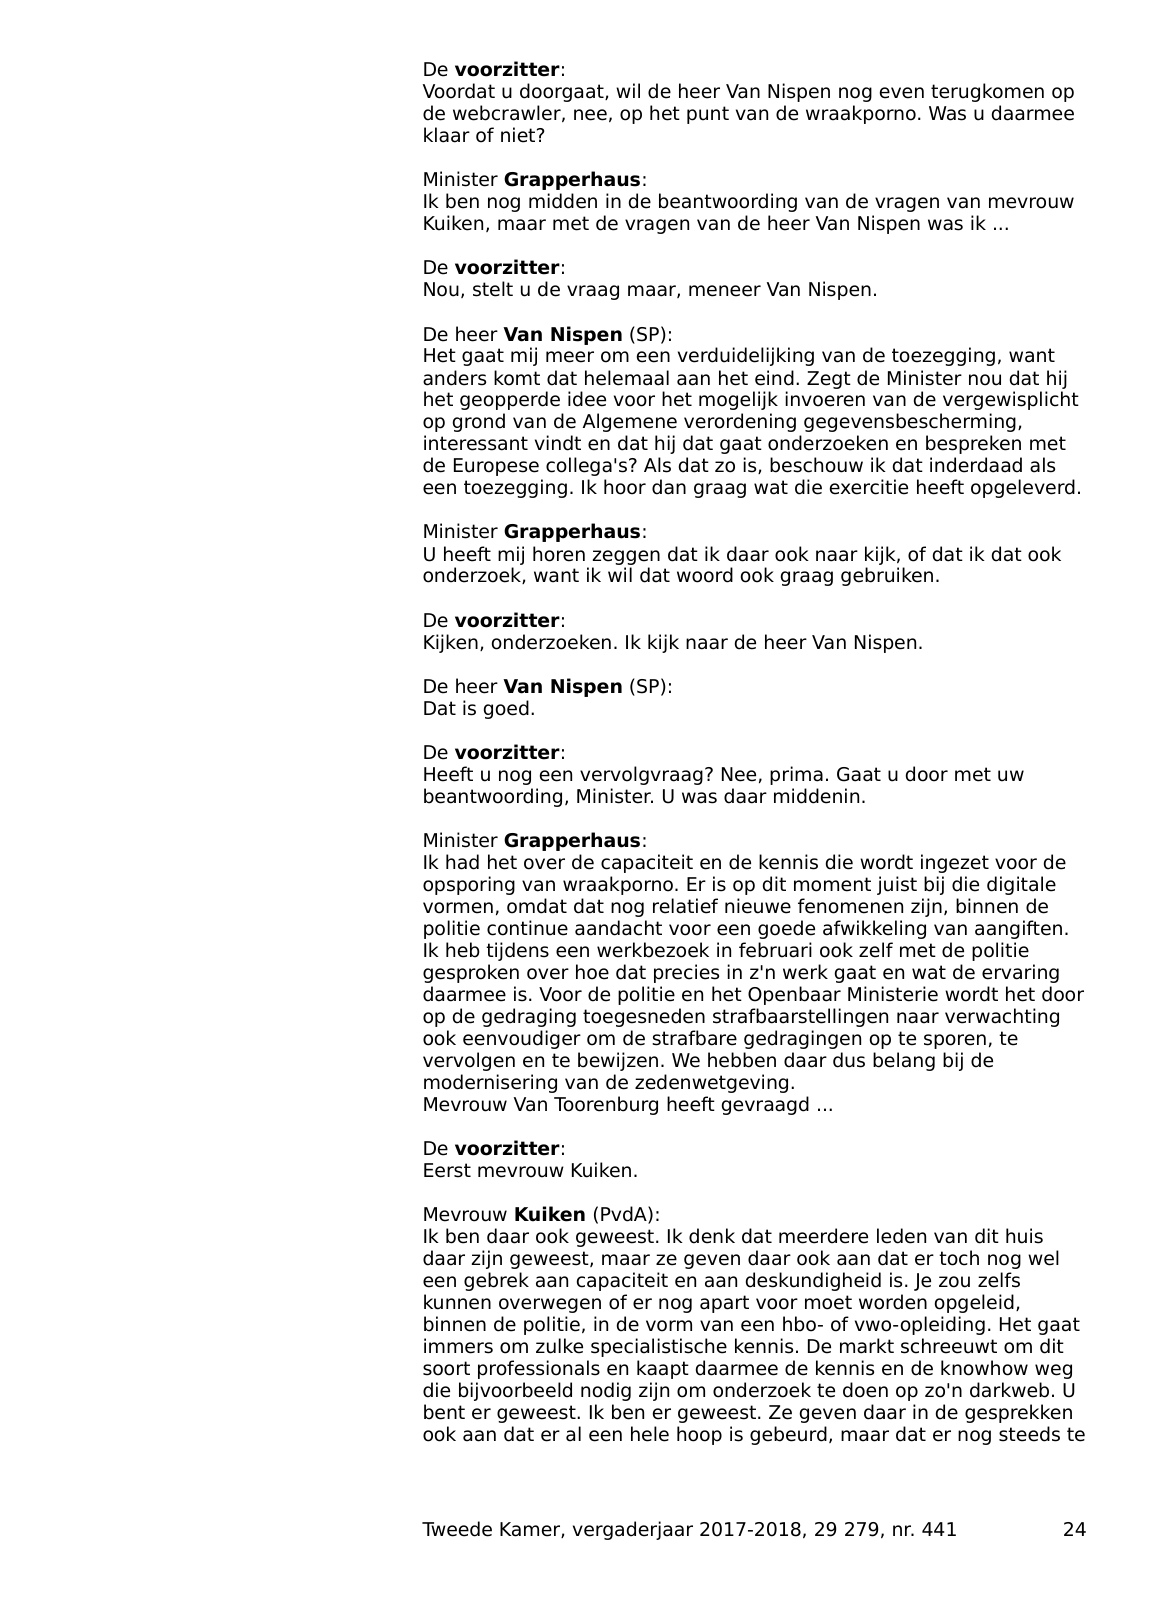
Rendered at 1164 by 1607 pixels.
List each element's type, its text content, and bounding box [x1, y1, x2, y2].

text Dat is goed. [422, 698, 1087, 720]
text Ik had het over de capaciteit en de kennis die wordt ingezet voor de opsporing van wraakporno. Er is op dit moment juist bij die digitale vormen, omdat dat nog relatief nieuwe fenomenen zijn, binnen de politie continue aandacht voor een goede afwikkeling van aangiften. Ik heb tijdens een werkbezoek in februari ook zelf met de politie gesproken over hoe dat precies in z'n werk gaat en wat de ervaring daarmee is. Voor de politie en het Openbaar Ministerie wordt het door op de gedraging toegesneden strafbaarstellingen naar verwachting ook eenvoudiger om de strafbare gedragingen op te sporen, te vervolgen en te bewijzen. We hebben daar dus belang bij de modernisering van de zedenwetgeving. [422, 852, 1087, 1094]
text Ik ben daar ook geweest. Ik denk dat meerdere leden van dit huis daar zijn geweest, maar ze geven daar ook aan dat er toch nog wel een gebrek aan capaciteit en aan deskundigheid is. Je zou zelfs kunnen overwegen of er nog apart voor moet worden opgeleid, binnen de politie, in de vorm van een hbo- of vwo-opleiding. Het gaat immers om zulke specialistische kennis. De markt schreeuwt om dit soort professionals en kaapt daarmee de kennis en de knowhow weg die bijvoorbeeld nodig zijn om onderzoek te doen op zo'n darkweb. U bent er geweest. Ik ben er geweest. Ze geven daar in de gesprekken ook aan dat er al een hele hoop is gebeurd, maar dat er nog steeds te [422, 1226, 1087, 1446]
text Nou, stelt u de vraag maar, meneer Van Nispen. [422, 279, 1087, 301]
text Eerst mevrouw Kuiken. [422, 1160, 1087, 1182]
text U heeft mij horen zeggen dat ik daar ook naar kijk, of dat ik dat ook onderzoek, want ik wil dat woord ook graag gebruiken. [422, 543, 1087, 587]
text Voordat u doorgaat, wil de heer Van Nispen nog even terugkomen op de webcrawler, nee, op het punt van de wraakporno. Was u daarmee klaar of niet? [422, 81, 1087, 147]
text De voorzitter: [422, 609, 1087, 632]
text Ik ben nog midden in de beantwoording van de vragen van mevrouw Kuiken, maar met de vragen van de heer Van Nispen was ik ... [422, 191, 1087, 235]
text Minister Grapperhaus: [422, 169, 1087, 191]
text De voorzitter: [422, 59, 1087, 81]
text Kijken, onderzoeken. Ik kijk naar de heer Van Nispen. [422, 632, 1087, 653]
text Mevrouw Van Toorenburg heeft gevraagd ... [422, 1094, 1087, 1116]
text De heer Van Nispen (SP): [422, 676, 1087, 698]
text De voorzitter: [422, 1138, 1087, 1160]
text De heer Van Nispen (SP): [422, 323, 1087, 345]
text Minister Grapperhaus: [422, 830, 1087, 852]
text De voorzitter: [422, 257, 1087, 279]
text Mevrouw Kuiken (PvdA): [422, 1204, 1087, 1226]
text Het gaat mij meer om een verduidelijking van de toezegging, want anders komt dat helemaal aan het eind. Zegt de Minister nou dat hij het geopperde idee voor het mogelijk invoeren van de vergewisplicht op grond van de Algemene verordening gegevensbescherming, interessant vindt en dat hij dat gaat onderzoeken en bespreken met de Europese collega's? Als dat zo is, beschouw ik dat inderdaad als een toezegging. Ik hoor dan graag wat die exercitie heeft opgeleverd. [422, 345, 1087, 499]
text De voorzitter: [422, 742, 1087, 764]
text Heeft u nog een vervolgvraag? Nee, prima. Gaat u door met uw beantwoording, Minister. U was daar middenin. [422, 764, 1087, 808]
text Minister Grapperhaus: [422, 521, 1087, 543]
